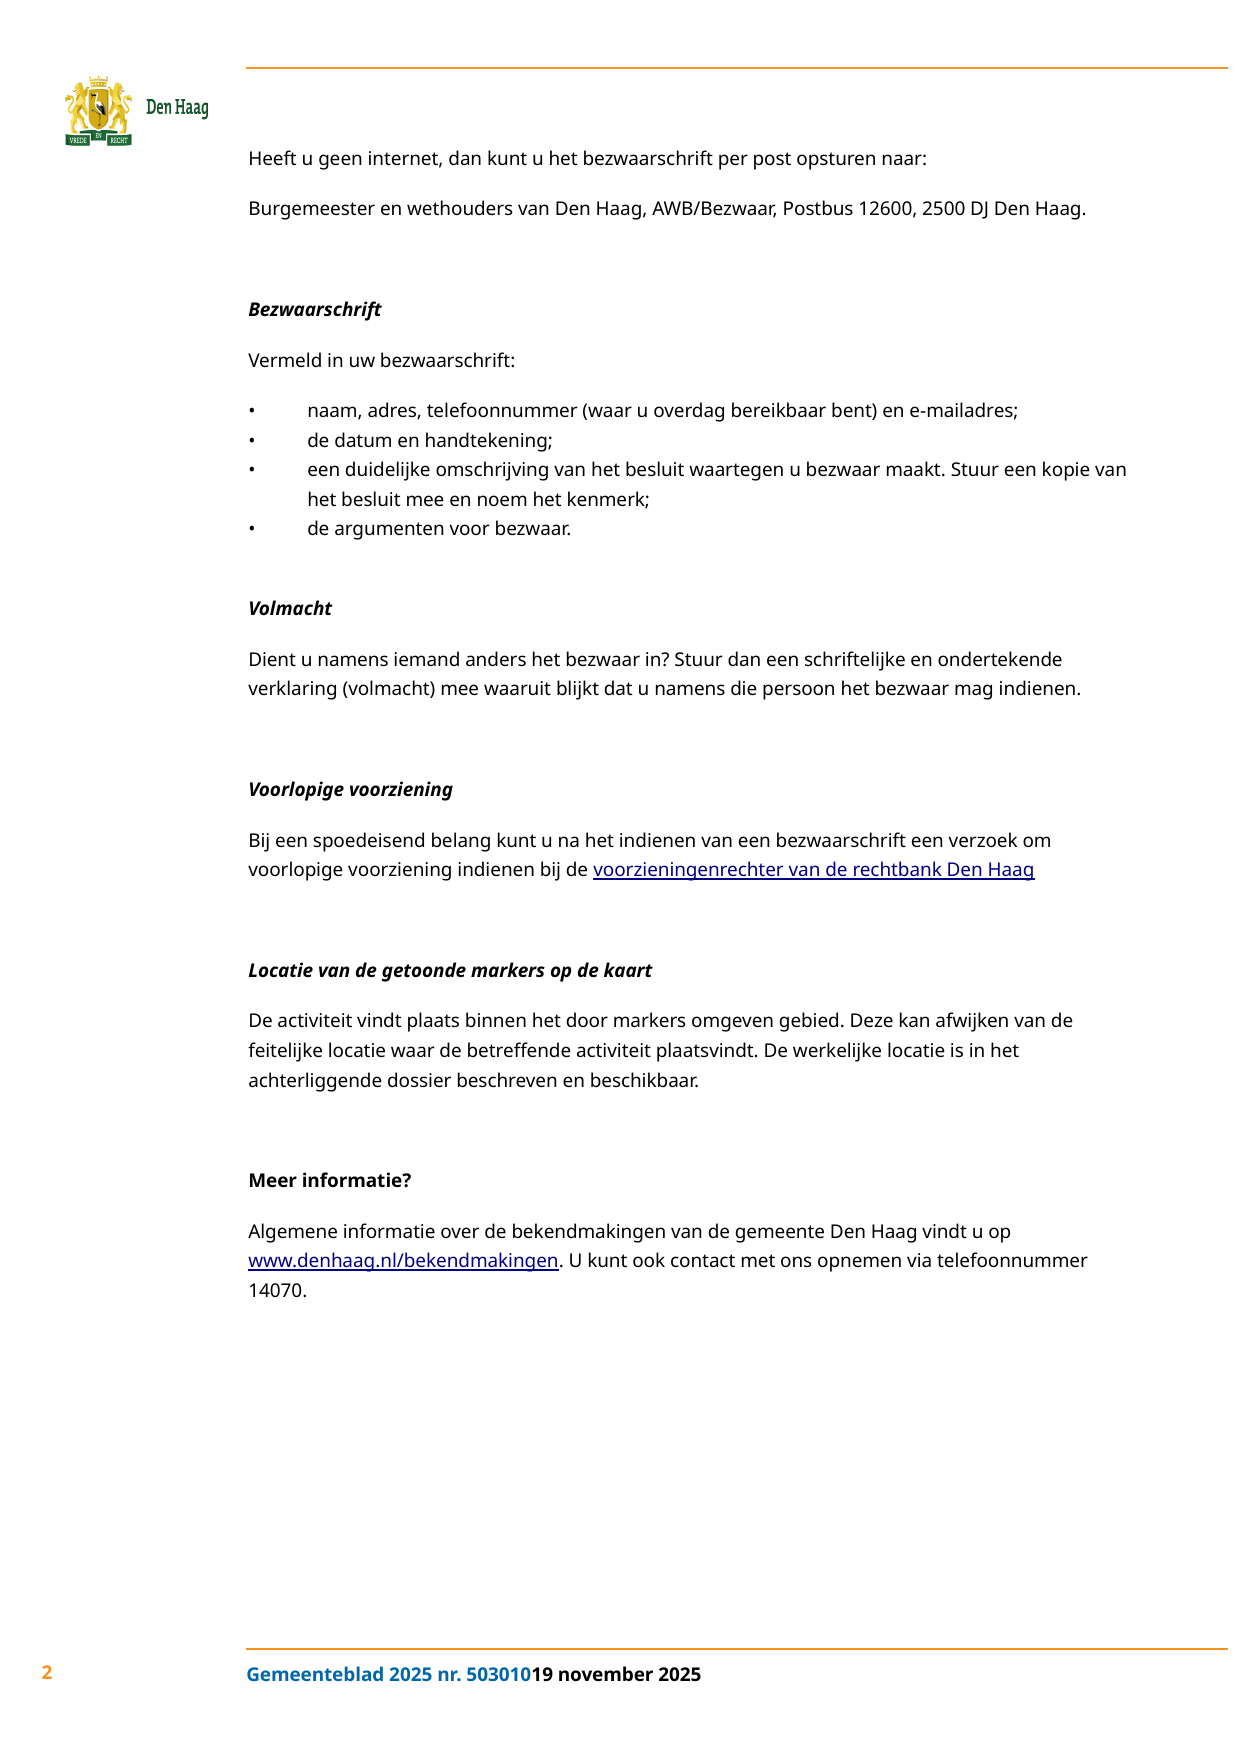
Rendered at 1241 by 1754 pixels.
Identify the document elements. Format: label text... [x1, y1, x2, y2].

text Volmacht [248, 596, 1152, 621]
list de datum en handtekening; [248, 427, 1152, 453]
text Algemene informatie over de bekendmakingen van de gemeente Den Haag vindt u op www.denhaag.nl/bekendmakingen. U kunt ook contact met ons opnemen via telefoonnummer 14070. [248, 1218, 1152, 1303]
list een duidelijke omschrijving van het besluit waartegen u bezwaar maakt. Stuur een kopie van het besluit mee en noem het kenmerk; [248, 456, 1152, 512]
text Heeft u geen internet, dan kunt u het bezwaarschrift per post opsturen naar: [248, 145, 1152, 171]
text Burgemeester en wethouders van Den Haag, AWB/Bezwaar, Postbus 12600, 2500 DJ Den Haag. [248, 196, 1152, 221]
text Bij een spoedeisend belang kunt u na het indienen van een bezwaarschrift een verzoek om voorlopige voorziening indienen bij de voorzieningenrechter van de rechtbank Den Haag [248, 827, 1152, 882]
text Vermeld in uw bezwaarschrift: [248, 347, 1152, 373]
list naam, adres, telefoonnummer (waar u overdag bereikbaar bent) en e-mailadres; [248, 397, 1152, 423]
text Bezwaarschrift [248, 296, 1152, 322]
list de argumenten voor bezwaar. [248, 516, 1152, 541]
text Meer informatie? [248, 1168, 1152, 1193]
text Voorlopige voorziening [248, 776, 1152, 802]
text Locatie van de getoonde markers op de kaart [248, 957, 1152, 983]
text Dient u namens iemand anders het bezwaar in? Stuur dan een schriftelijke en ondertekende verklaring (volmacht) mee waaruit blijkt dat u namens die persoon het bezwaar mag indienen. [248, 646, 1152, 701]
picture [41, 47, 231, 172]
text De activiteit vindt plaats binnen het door markers omgeven gebied. Deze kan afwijken van de feitelijke locatie waar de betreffende activiteit plaatsvindt. De werkelijke locatie is in het achterliggende dossier beschreven en beschikbaar. [248, 1008, 1152, 1093]
